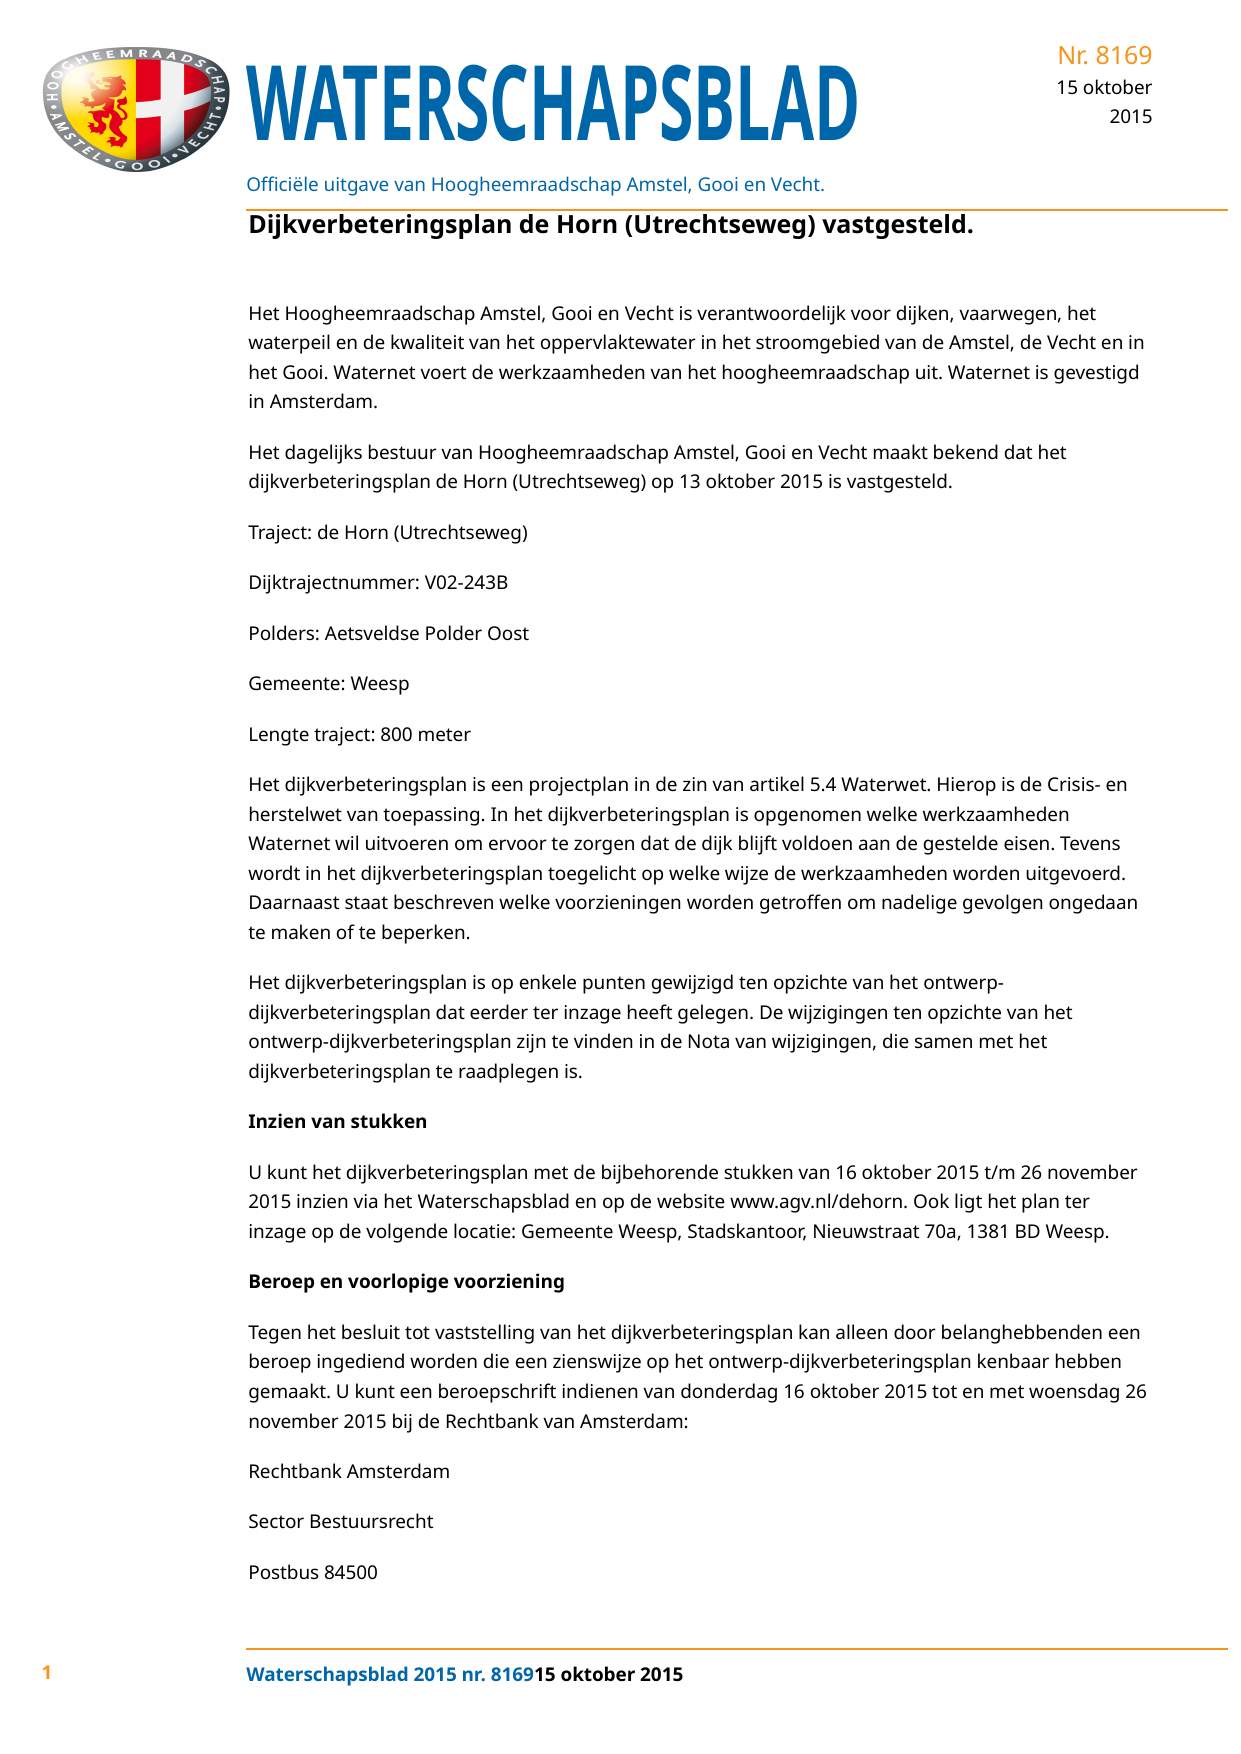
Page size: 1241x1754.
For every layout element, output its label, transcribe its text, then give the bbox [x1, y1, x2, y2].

text Tegen het besluit tot vaststelling van het dijkverbeteringsplan kan alleen door belanghebbenden een beroep ingediend worden die een zienswijze op het ontwerp-dijkverbeteringsplan kenbaar hebben gemaakt. U kunt een beroepschrift indienen van donderdag 16 oktober 2015 tot en met woensdag 26 november 2015 bij de Rechtbank van Amsterdam: [248, 1319, 1152, 1433]
text Het dagelijks bestuur van Hoogheemraadschap Amstel, Gooi en Vecht maakt bekend dat het dijkverbeteringsplan de Horn (Utrechtseweg) op 13 oktober 2015 is vastgesteld. [248, 439, 1152, 494]
text Beroep en voorlopige voorziening [248, 1269, 1152, 1294]
text Sector Bestuursrecht [248, 1509, 1152, 1534]
picture [41, 47, 231, 172]
text U kunt het dijkverbeteringsplan met de bijbehorende stukken van 16 oktober 2015 t/m 26 november 2015 inzien via het Waterschapsblad en op de website www.agv.nl/dehorn. Ook ligt het plan ter inzage op de volgende locatie: Gemeente Weesp, Stadskantoor, Nieuwstraat 70a, 1381 BD Weesp. [248, 1159, 1152, 1244]
text Het dijkverbeteringsplan is op enkele punten gewijzigd ten opzichte van het ontwerp-dijkverbeteringsplan dat eerder ter inzage heeft gelegen. De wijzigingen ten opzichte van het ontwerp-dijkverbeteringsplan zijn te vinden in de Nota van wijzigingen, die samen met het dijkverbeteringsplan te raadplegen is. [248, 969, 1152, 1084]
text Postbus 84500 [248, 1559, 1152, 1585]
text Rechtbank Amsterdam [248, 1458, 1152, 1484]
text Dijktrajectnummer: V02-243B [248, 569, 1152, 595]
text Gemeente: Weesp [248, 670, 1152, 696]
text Inzien van stukken [248, 1109, 1152, 1134]
text Het dijkverbeteringsplan is een projectplan in de zin van artikel 5.4 Waterwet. Hierop is de Crisis- en herstelwet van toepassing. In het dijkverbeteringsplan is opgenomen welke werkzaamheden Waternet wil uitvoeren om ervoor te zorgen dat de dijk blijft voldoen aan de gestelde eisen. Tevens wordt in het dijkverbeteringsplan toegelicht op welke wijze de werkzaamheden worden uitgevoerd. Daarnaast staat beschreven welke voorzieningen worden getroffen om nadelige gevolgen ongedaan te maken of te beperken. [248, 771, 1152, 945]
text Lengte traject: 800 meter [248, 721, 1152, 746]
text Traject: de Horn (Utrechtseweg) [248, 519, 1152, 545]
text Dijkverbeteringsplan de Horn (Utrechtseweg) vastgesteld. [248, 211, 1152, 241]
text Polders: Aetsveldse Polder Oost [248, 620, 1152, 646]
text Het Hoogheemraadschap Amstel, Gooi en Vecht is verantwoordelijk voor dijken, vaarwegen, het waterpeil en de kwaliteit van het oppervlaktewater in het stroomgebied van de Amstel, de Vecht en in het Gooi. Waternet voert de werkzaamheden van het hoogheemraadschap uit. Waternet is gevestigd in Amsterdam. [248, 300, 1152, 414]
